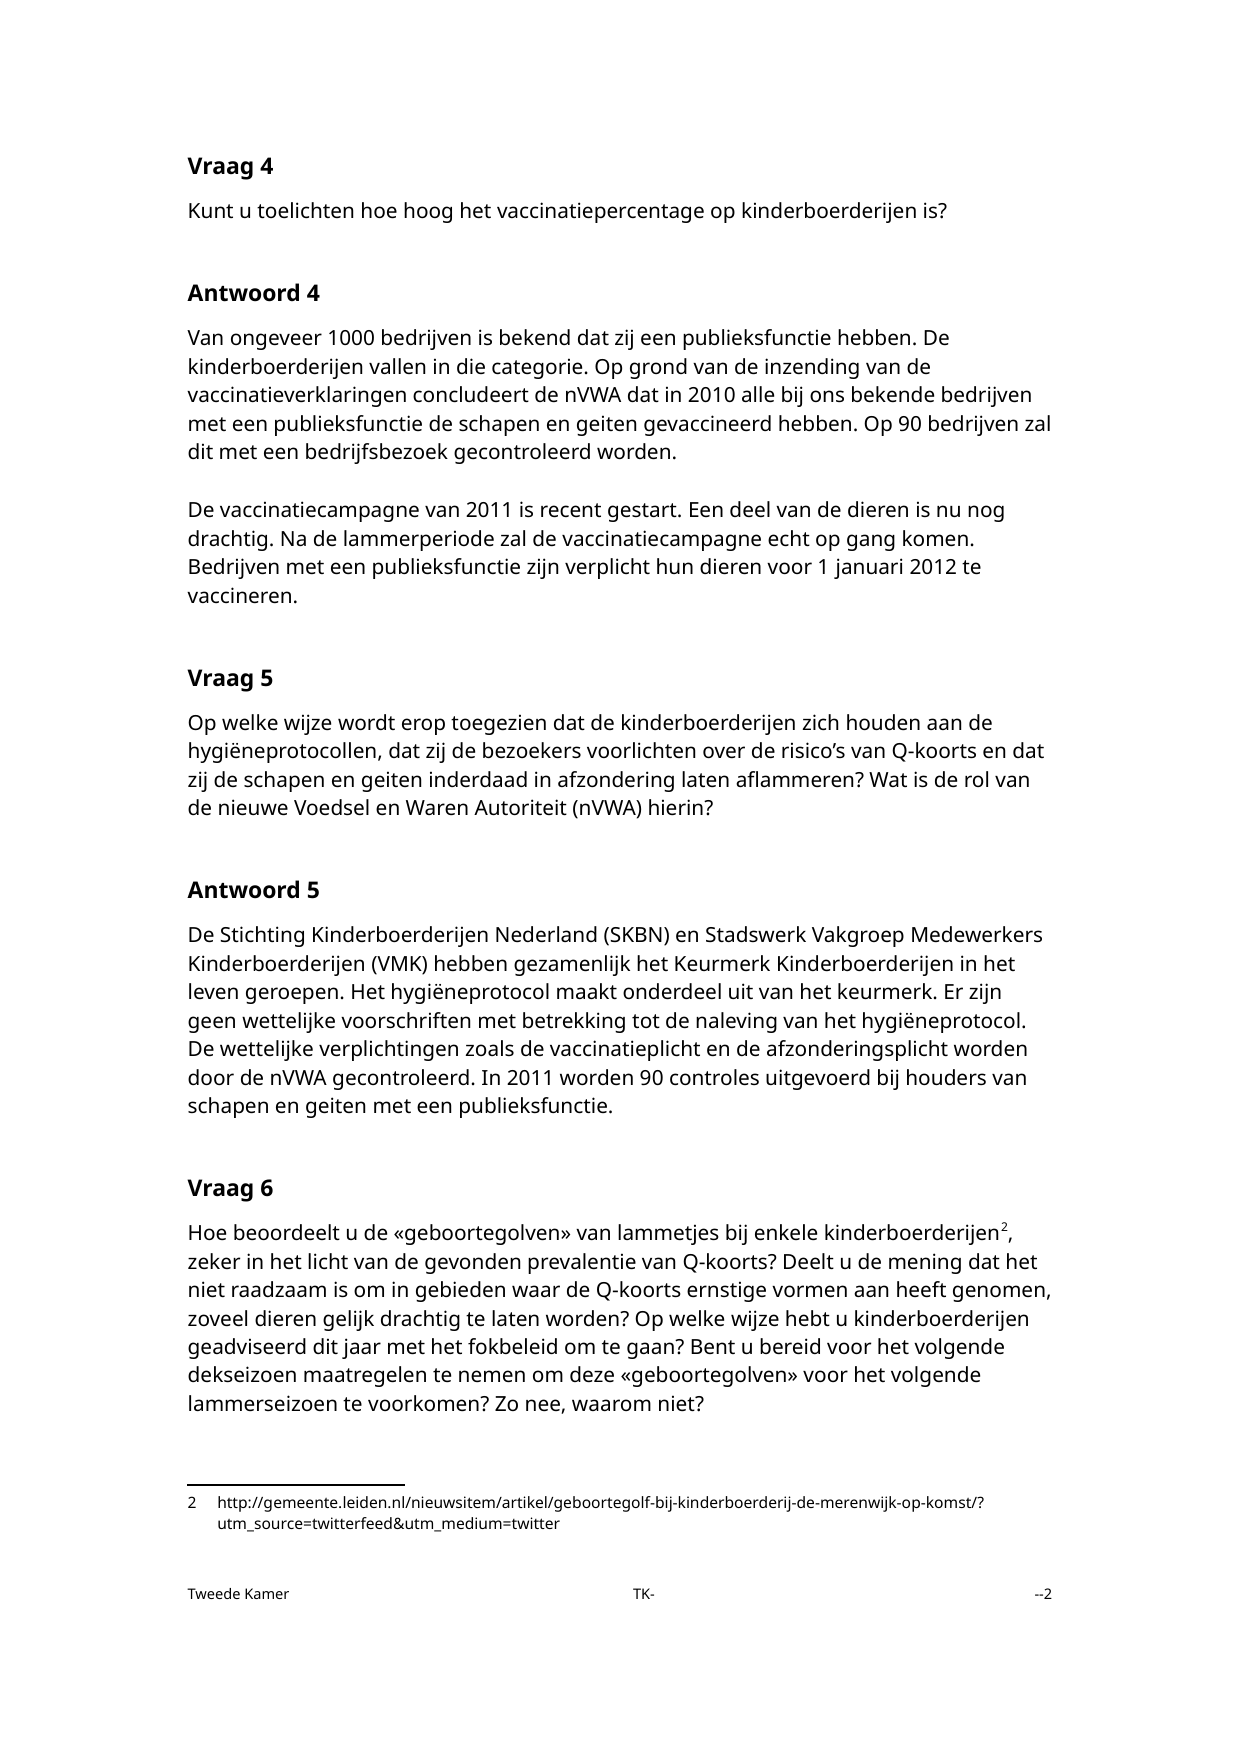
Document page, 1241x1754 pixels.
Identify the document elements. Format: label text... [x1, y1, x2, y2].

text Hoe beoordeelt u de «geboortegolven» van lammetjes bij enkele kinderboerderijen, zeker in het licht van de gevonden prevalentie van Q-koorts? Deelt u de mening dat het niet raadzaam is om in gebieden waar de Q-koorts ernstige vormen aan heeft genomen, zoveel dieren gelijk drachtig te laten worden? Op welke wijze hebt u kinderboerderijen geadviseerd dit jaar met het fokbeleid om te gaan? Bent u bereid voor het volgende dekseizoen maatregelen te nemen om deze «geboortegolven» voor het volgende lammerseizoen te voorkomen? Zo nee, waarom niet? [187, 1218, 1053, 1417]
subtitle Vraag 6 [187, 1172, 1053, 1203]
text http://gemeente.leiden.nl/nieuwsitem/artikel/geboortegolf-bij-kinderboerderij-de-merenwijk-op-komst/?utm_source=twitterfeed&utm_medium=twitter [187, 1477, 1053, 1534]
text Van ongeveer 1000 bedrijven is bekend dat zij een publieksfunctie hebben. De kinderboerderijen vallen in die categorie. Op grond van de inzending van de vaccinatieverklaringen concludeert de nVWA dat in 2010 alle bij ons bekende bedrijven met een publieksfunctie de schapen en geiten gevaccineerd hebben. Op 90 bedrijven zal dit met een bedrijfsbezoek gecontroleerd worden. [187, 323, 1053, 466]
subtitle Antwoord 5 [187, 874, 1053, 906]
text Op welke wijze wordt erop toegezien dat de kinderboerderijen zich houden aan de hygiëneprotocollen, dat zij de bezoekers voorlichten over de risico’s van Q-koorts en dat zij de schapen en geiten inderdaad in afzondering laten aflammeren? Wat is de rol van de nieuwe Voedsel en Waren Autoriteit (nVWA) hierin? [187, 708, 1053, 822]
text Kunt u toelichten hoe hoog het vaccinatiepercentage op kinderboerderijen is? [187, 196, 1053, 225]
subtitle Vraag 4 [187, 150, 1053, 181]
text De Stichting Kinderboerderijen Nederland (SKBN) en Stadswerk Vakgroep Medewerkers Kinderboerderijen (VMK) hebben gezamenlijk het Keurmerk Kinderboerderijen in het leven geroepen. Het hygiëneprotocol maakt onderdeel uit van het keurmerk. Er zijn geen wettelijke voorschriften met betrekking tot de naleving van het hygiëneprotocol. De wettelijke verplichtingen zoals de vaccinatieplicht en de afzonderingsplicht worden door de nVWA gecontroleerd. In 2011 worden 90 controles uitgevoerd bij houders van schapen en geiten met een publieksfunctie. [187, 921, 1053, 1120]
text De vaccinatiecampagne van 2011 is recent gestart. Een deel van de dieren is nu nog drachtig. Na de lammerperiode zal de vaccinatiecampagne echt op gang komen. Bedrijven met een publieksfunctie zijn verplicht hun dieren voor 1 januari 2012 te vaccineren. [187, 496, 1053, 609]
subtitle Vraag 5 [187, 662, 1053, 693]
subtitle Antwoord 4 [187, 277, 1053, 308]
